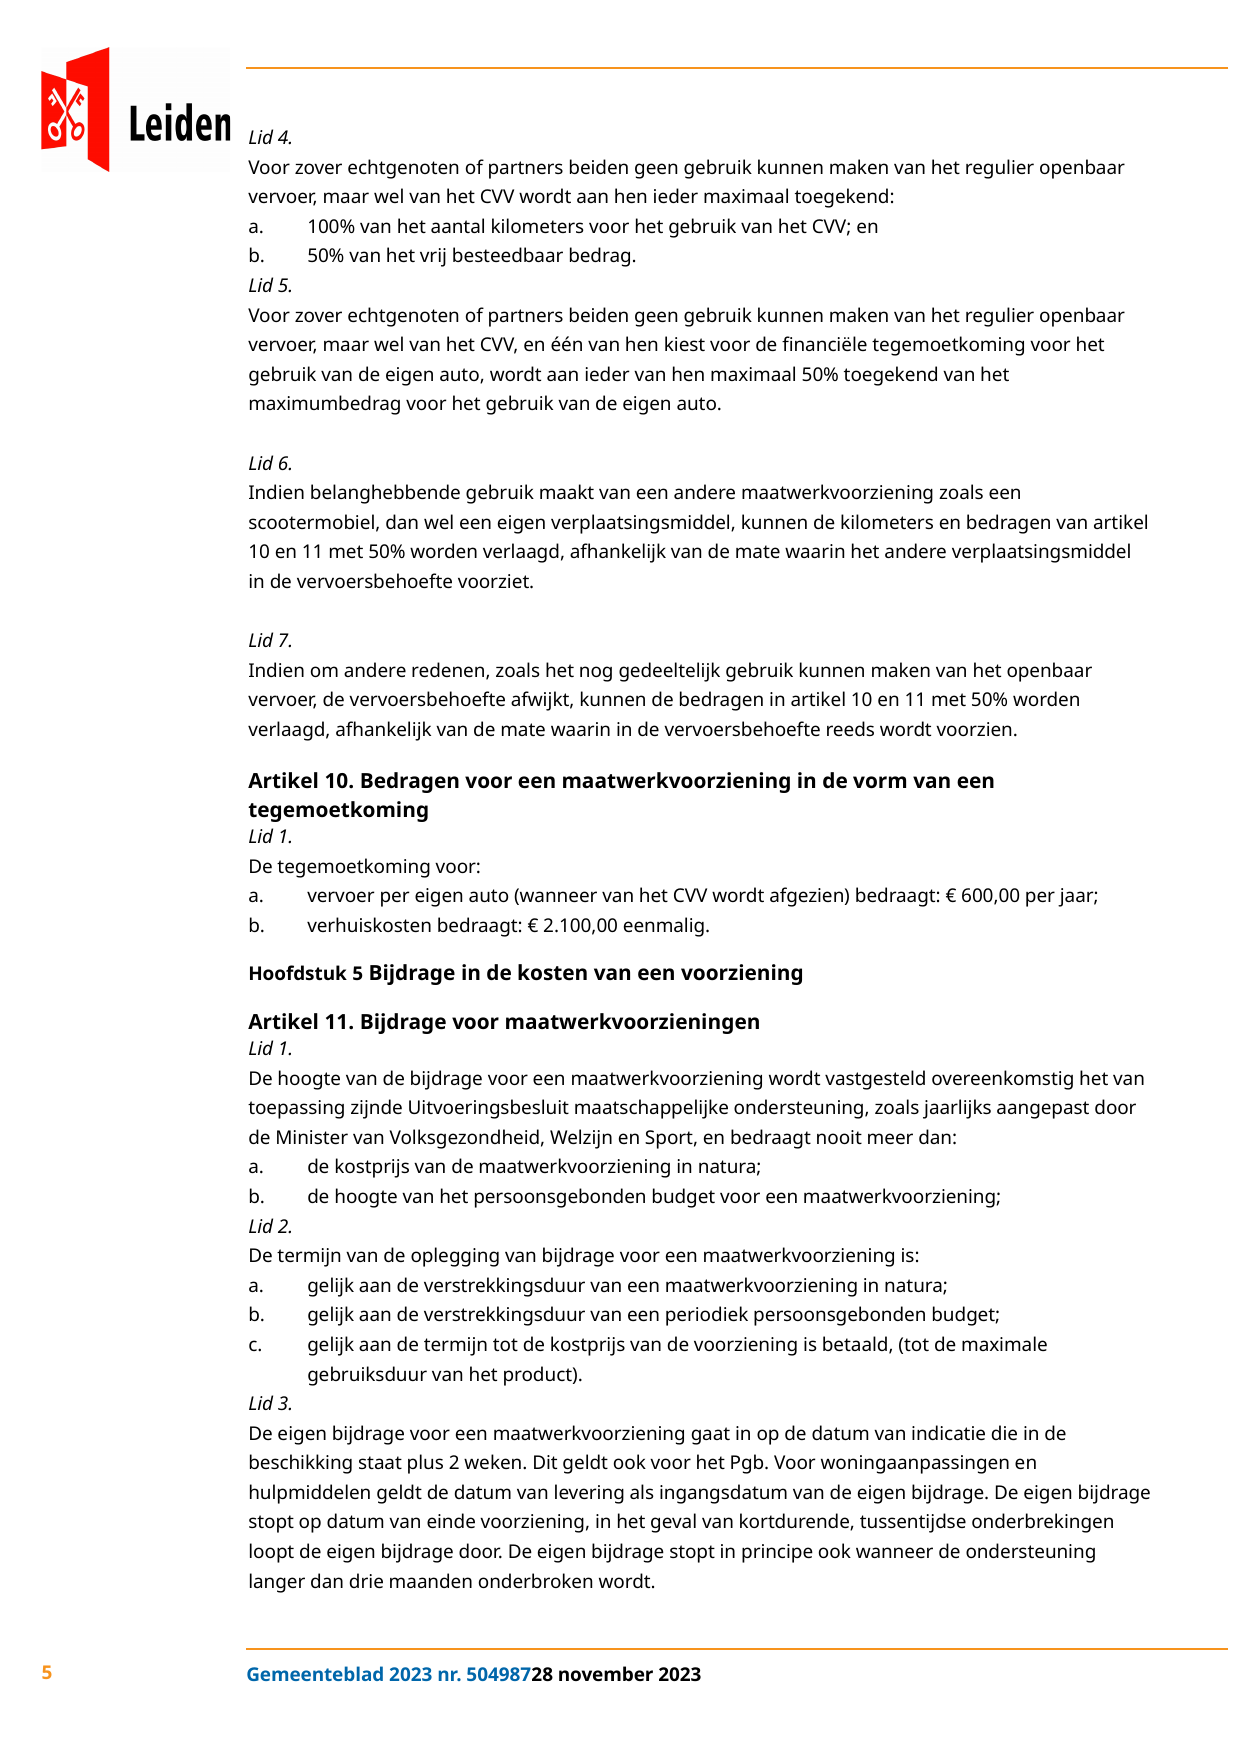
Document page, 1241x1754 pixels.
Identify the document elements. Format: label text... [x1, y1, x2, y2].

list de kostprijs van de maatwerkvoorziening in natura; [248, 1154, 1152, 1179]
text Lid 4. [248, 124, 1152, 150]
text Artikel 10. Bedragen voor een maatwerkvoorziening in de vorm van een tegemoetkoming [248, 766, 1152, 823]
text De hoogte van de bijdrage voor een maatwerkvoorziening wordt vastgesteld overeenkomstig het van toepassing zijnde Uitvoeringsbesluit maatschappelijke ondersteuning, zoals jaarlijks aangepast door de Minister van Volksgezondheid, Welzijn en Sport, en bedraagt nooit meer dan: [248, 1065, 1152, 1150]
text Lid 6. [248, 450, 1152, 476]
text De tegemoetkoming voor: [248, 853, 1152, 879]
text Voor zover echtgenoten of partners beiden geen gebruik kunnen maken van het regulier openbaar vervoer, maar wel van het CVV, en één van hen kiest voor de financiële tegemoetkoming voor het gebruik van de eigen auto, wordt aan ieder van hen maximaal 50% toegekend van het maximumbedrag voor het gebruik van de eigen auto. [248, 302, 1152, 416]
list vervoer per eigen auto (wanneer van het CVV wordt afgezien) bedraagt: € 600,00 per jaar; [248, 882, 1152, 908]
text De eigen bijdrage voor een maatwerkvoorziening gaat in op de datum van indicatie die in de beschikking staat plus 2 weken. Dit geldt ook voor het Pgb. Voor woningaanpassingen en hulpmiddelen geldt de datum van levering als ingangsdatum van de eigen bijdrage. De eigen bijdrage stopt op datum van einde voorziening, in het geval van kortdurende, tussentijdse onderbrekingen loopt de eigen bijdrage door. De eigen bijdrage stopt in principe ook wanneer de ondersteuning langer dan drie maanden onderbroken wordt. [248, 1420, 1152, 1594]
list 100% van het aantal kilometers voor het gebruik van het CVV; en [248, 213, 1152, 239]
list 50% van het vrij besteedbaar bedrag. [248, 243, 1152, 268]
list verhuiskosten bedraagt: € 2.100,00 eenmalig. [248, 912, 1152, 938]
text Hoofdstuk 5 Bijdrage in de kosten van een voorziening [248, 958, 1152, 986]
text Indien belanghebbende gebruik maakt van een andere maatwerkvoorziening zoals een scootermobiel, dan wel een eigen verplaatsingsmiddel, kunnen de kilometers en bedragen van artikel 10 en 11 met 50% worden verlaagd, afhankelijk van de mate waarin het andere verplaatsingsmiddel in de vervoersbehoefte voorziet. [248, 479, 1152, 594]
text Lid 1. [248, 823, 1152, 849]
text Lid 2. [248, 1213, 1152, 1239]
list gelijk aan de termijn tot de kostprijs van de voorziening is betaald, (tot de maximale gebruiksduur van het product). [248, 1331, 1152, 1387]
list de hoogte van het persoonsgebonden budget voor een maatwerkvoorziening; [248, 1183, 1152, 1209]
text De termijn van de oplegging van bijdrage voor een maatwerkvoorziening is: [248, 1242, 1152, 1268]
picture [41, 47, 231, 172]
text Artikel 11. Bijdrage voor maatwerkvoorzieningen [248, 1007, 1152, 1035]
text Lid 5. [248, 272, 1152, 298]
text Lid 1. [248, 1035, 1152, 1061]
list gelijk aan de verstrekkingsduur van een periodiek persoonsgebonden budget; [248, 1302, 1152, 1327]
text Indien om andere redenen, zoals het nog gedeeltelijk gebruik kunnen maken van het openbaar vervoer, de vervoersbehoefte afwijkt, kunnen de bedragen in artikel 10 en 11 met 50% worden verlaagd, afhankelijk van de mate waarin in de vervoersbehoefte reeds wordt voorzien. [248, 657, 1152, 742]
list gelijk aan de verstrekkingsduur van een maatwerkvoorziening in natura; [248, 1272, 1152, 1298]
text Lid 3. [248, 1390, 1152, 1416]
text Voor zover echtgenoten of partners beiden geen gebruik kunnen maken van het regulier openbaar vervoer, maar wel van het CVV wordt aan hen ieder maximaal toegekend: [248, 154, 1152, 209]
text Lid 7. [248, 627, 1152, 653]
